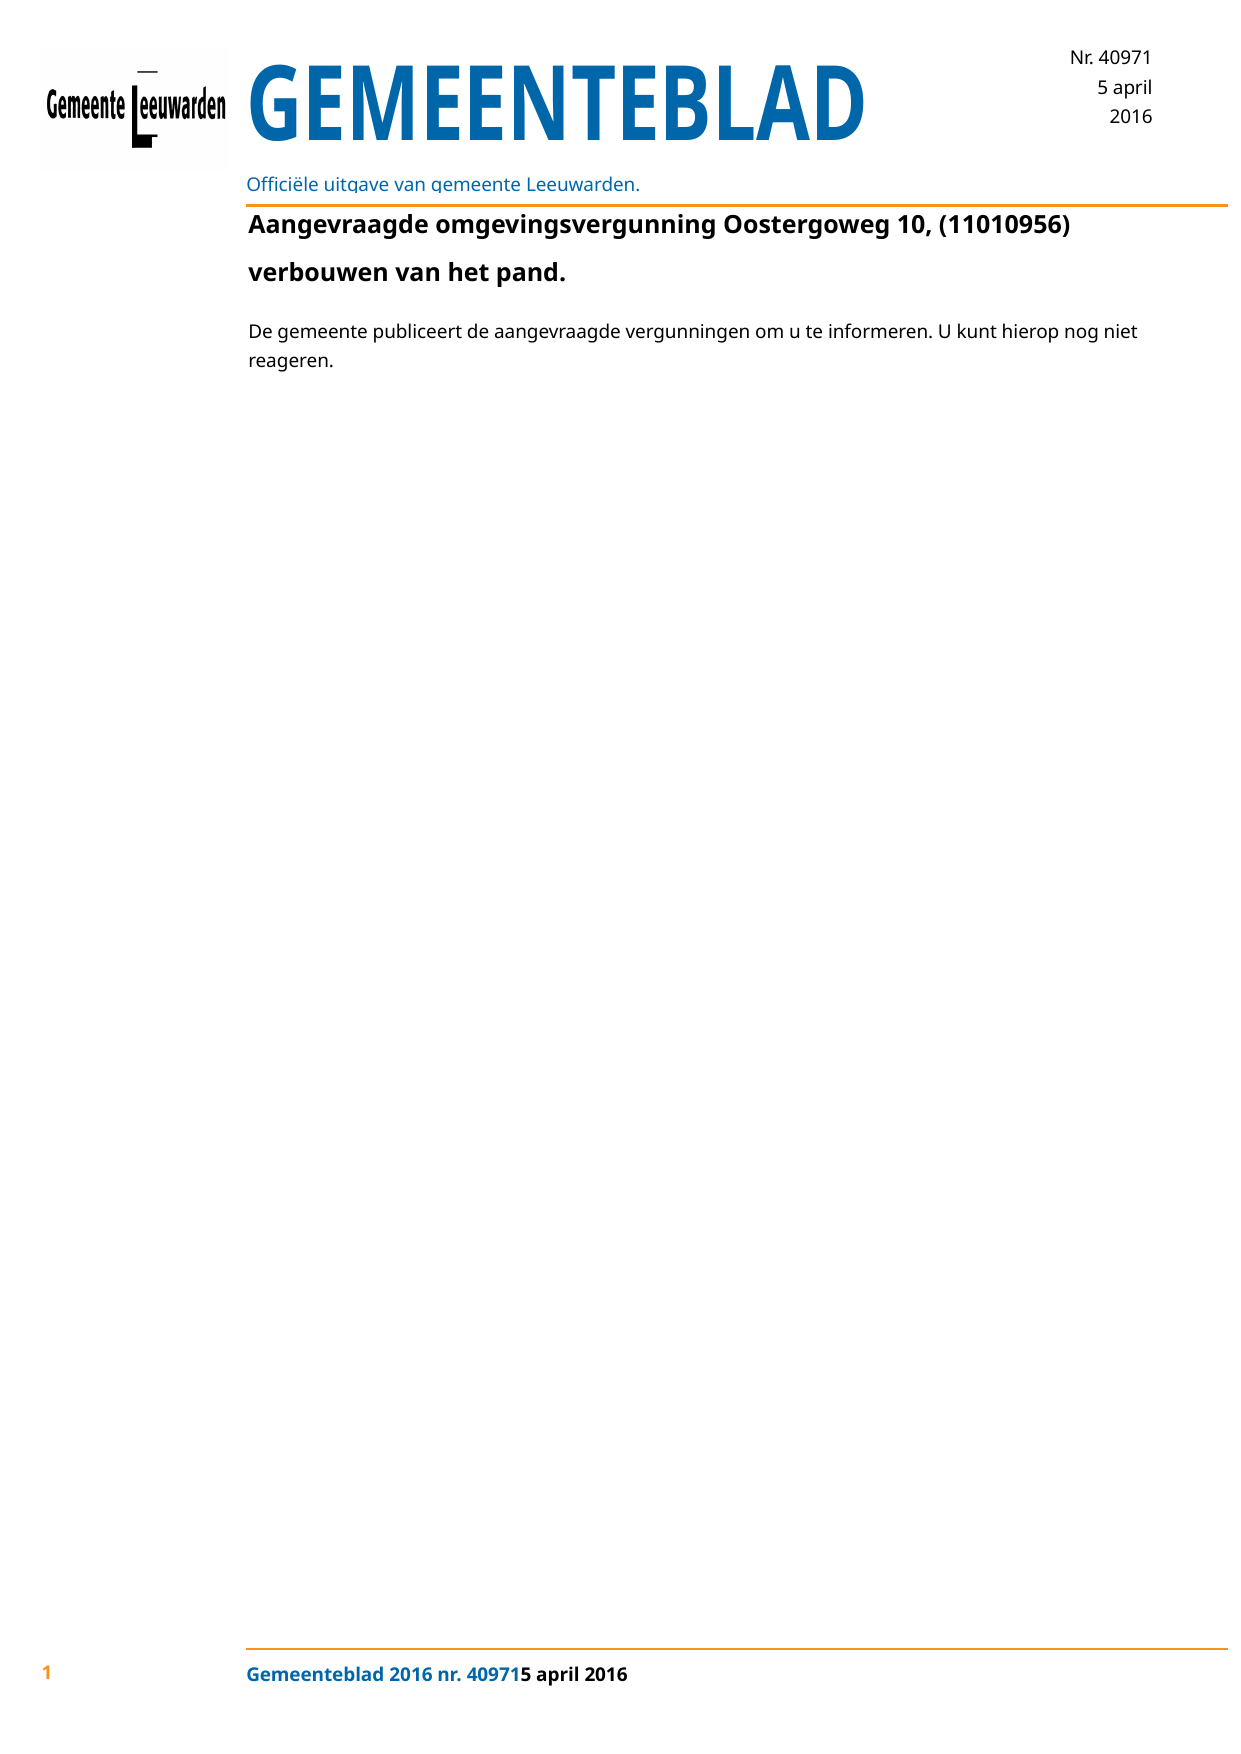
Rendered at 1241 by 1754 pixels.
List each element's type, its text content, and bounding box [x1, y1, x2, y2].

text De gemeente publiceert de aangevraagde vergunningen om u te informeren. U kunt hierop nog niet reageren. [248, 318, 1152, 373]
text Aangevraagde omgevingsvergunning Oostergoweg 10, (11010956) verbouwen van het pand. [248, 207, 1152, 288]
picture [41, 47, 231, 172]
